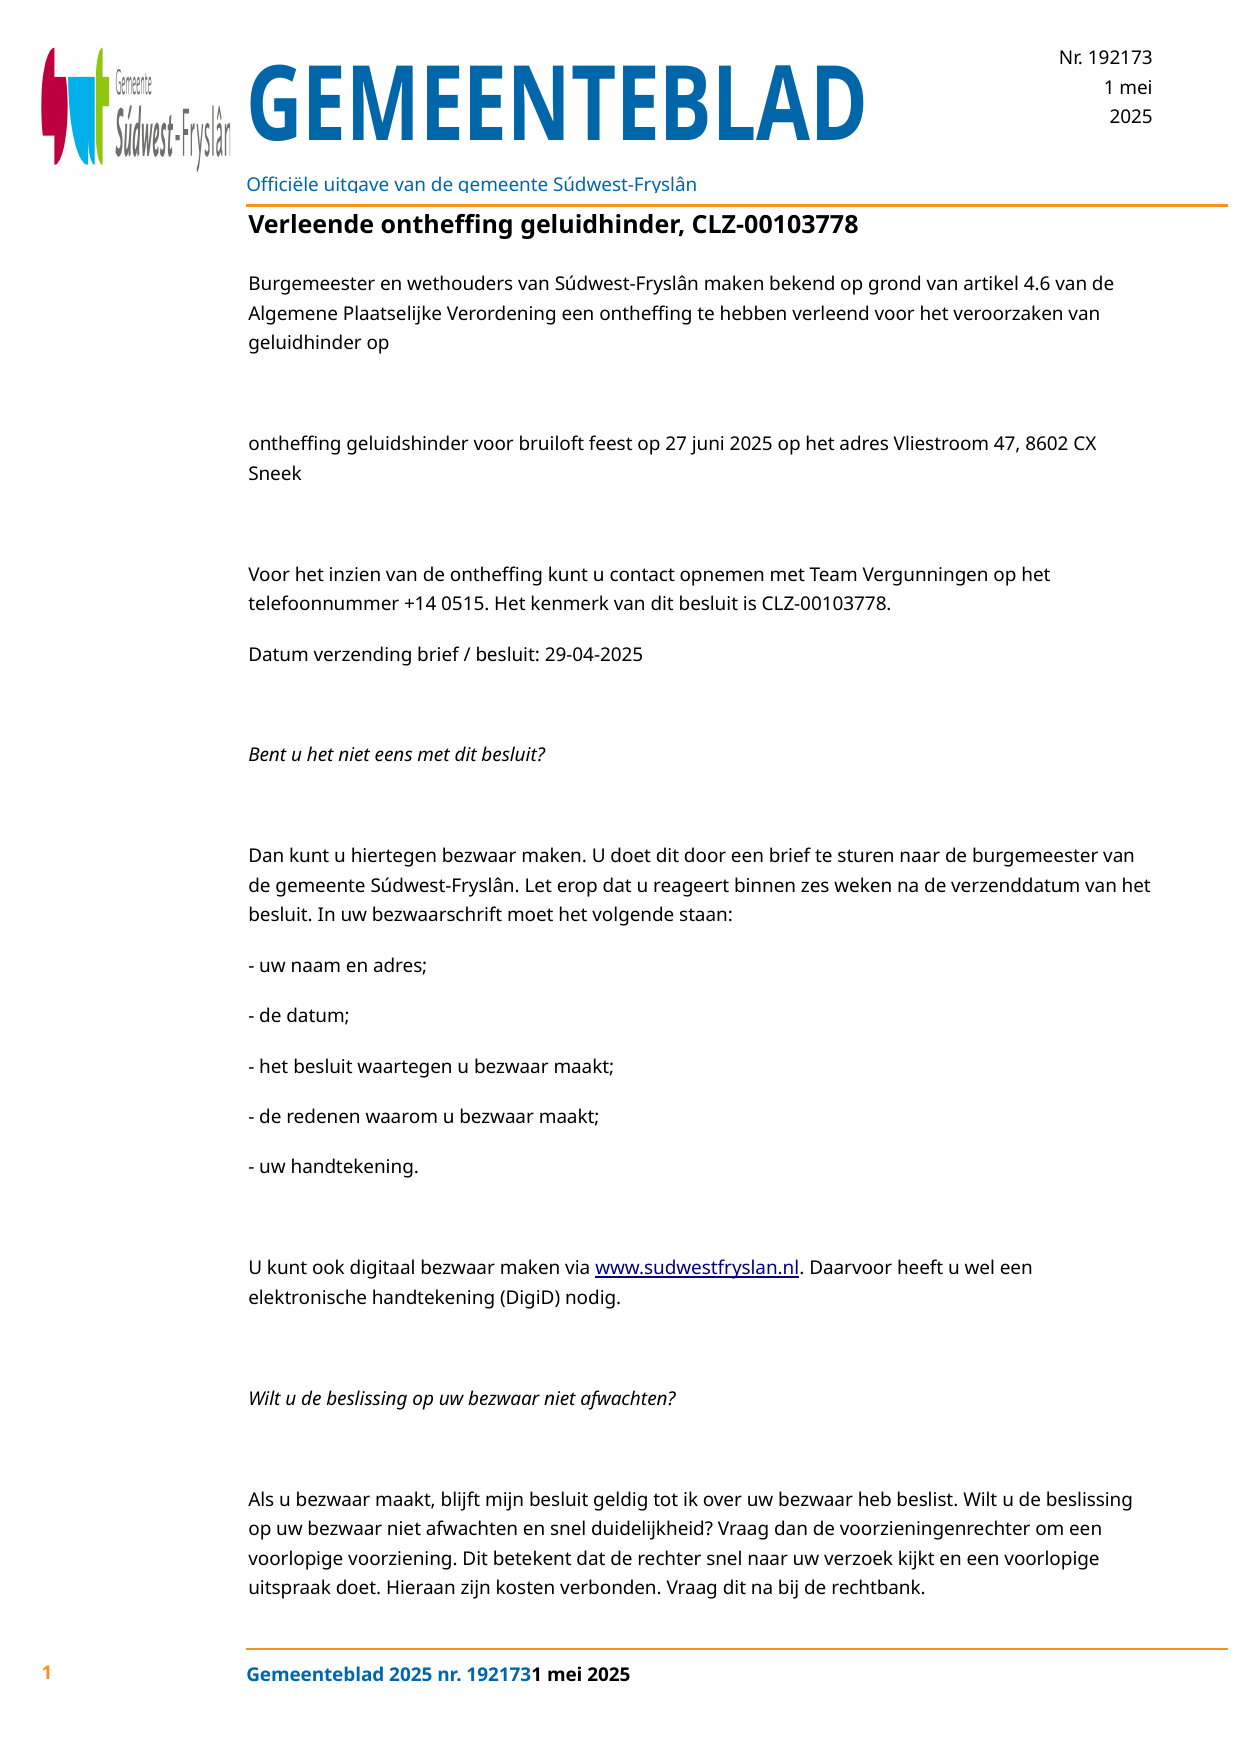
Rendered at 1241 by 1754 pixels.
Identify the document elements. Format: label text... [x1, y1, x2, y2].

text Voor het inzien van de ontheffing kunt u contact opnemen met Team Vergunningen op het telefoonnummer +14 0515. Het kenmerk van dit besluit is CLZ-00103778. [248, 561, 1152, 616]
text Dan kunt u hiertegen bezwaar maken. U doet dit door een brief te sturen naar de burgemeester van de gemeente Súdwest-Fryslân. Let erop dat u reageert binnen zes weken na de verzenddatum van het besluit. In uw bezwaarschrift moet het volgende staan: [248, 842, 1152, 927]
text Wilt u de beslissing op uw bezwaar niet afwachten? [248, 1385, 1152, 1411]
text - het besluit waartegen u bezwaar maakt; [248, 1053, 1152, 1078]
text Burgemeester en wethouders van Súdwest-Fryslân maken bekend op grond van artikel 4.6 van de Algemene Plaatselijke Verordening een ontheffing te hebben verleend voor het veroorzaken van geluidhinder op [248, 270, 1152, 355]
text Bent u het niet eens met dit besluit? [248, 742, 1152, 767]
text U kunt ook digitaal bezwaar maken via www.sudwestfryslan.nl. Daarvoor heeft u wel een elektronische handtekening (DigiD) nodig. [248, 1254, 1152, 1310]
picture [41, 47, 231, 172]
text - uw naam en adres; [248, 952, 1152, 978]
text - de redenen waarom u bezwaar maakt; [248, 1103, 1152, 1129]
text - uw handtekening. [248, 1154, 1152, 1179]
text - de datum; [248, 1002, 1152, 1028]
text Datum verzending brief / besluit: 29-04-2025 [248, 641, 1152, 666]
text ontheffing geluidshinder voor bruiloft feest op 27 juni 2025 op het adres Vliestroom 47, 8602 CX Sneek [248, 430, 1152, 486]
text Verleende ontheffing geluidhinder, CLZ-00103778 [248, 207, 1152, 241]
text Als u bezwaar maakt, blijft mijn besluit geldig tot ik over uw bezwaar heb beslist. Wilt u de beslissing op uw bezwaar niet afwachten en snel duidelijkheid? Vraag dan de voorzieningenrechter om een voorlopige voorziening. Dit betekent dat de rechter snel naar uw verzoek kijkt en een voorlopige uitspraak doet. Hieraan zijn kosten verbonden. Vraag dit na bij de rechtbank. [248, 1486, 1152, 1600]
